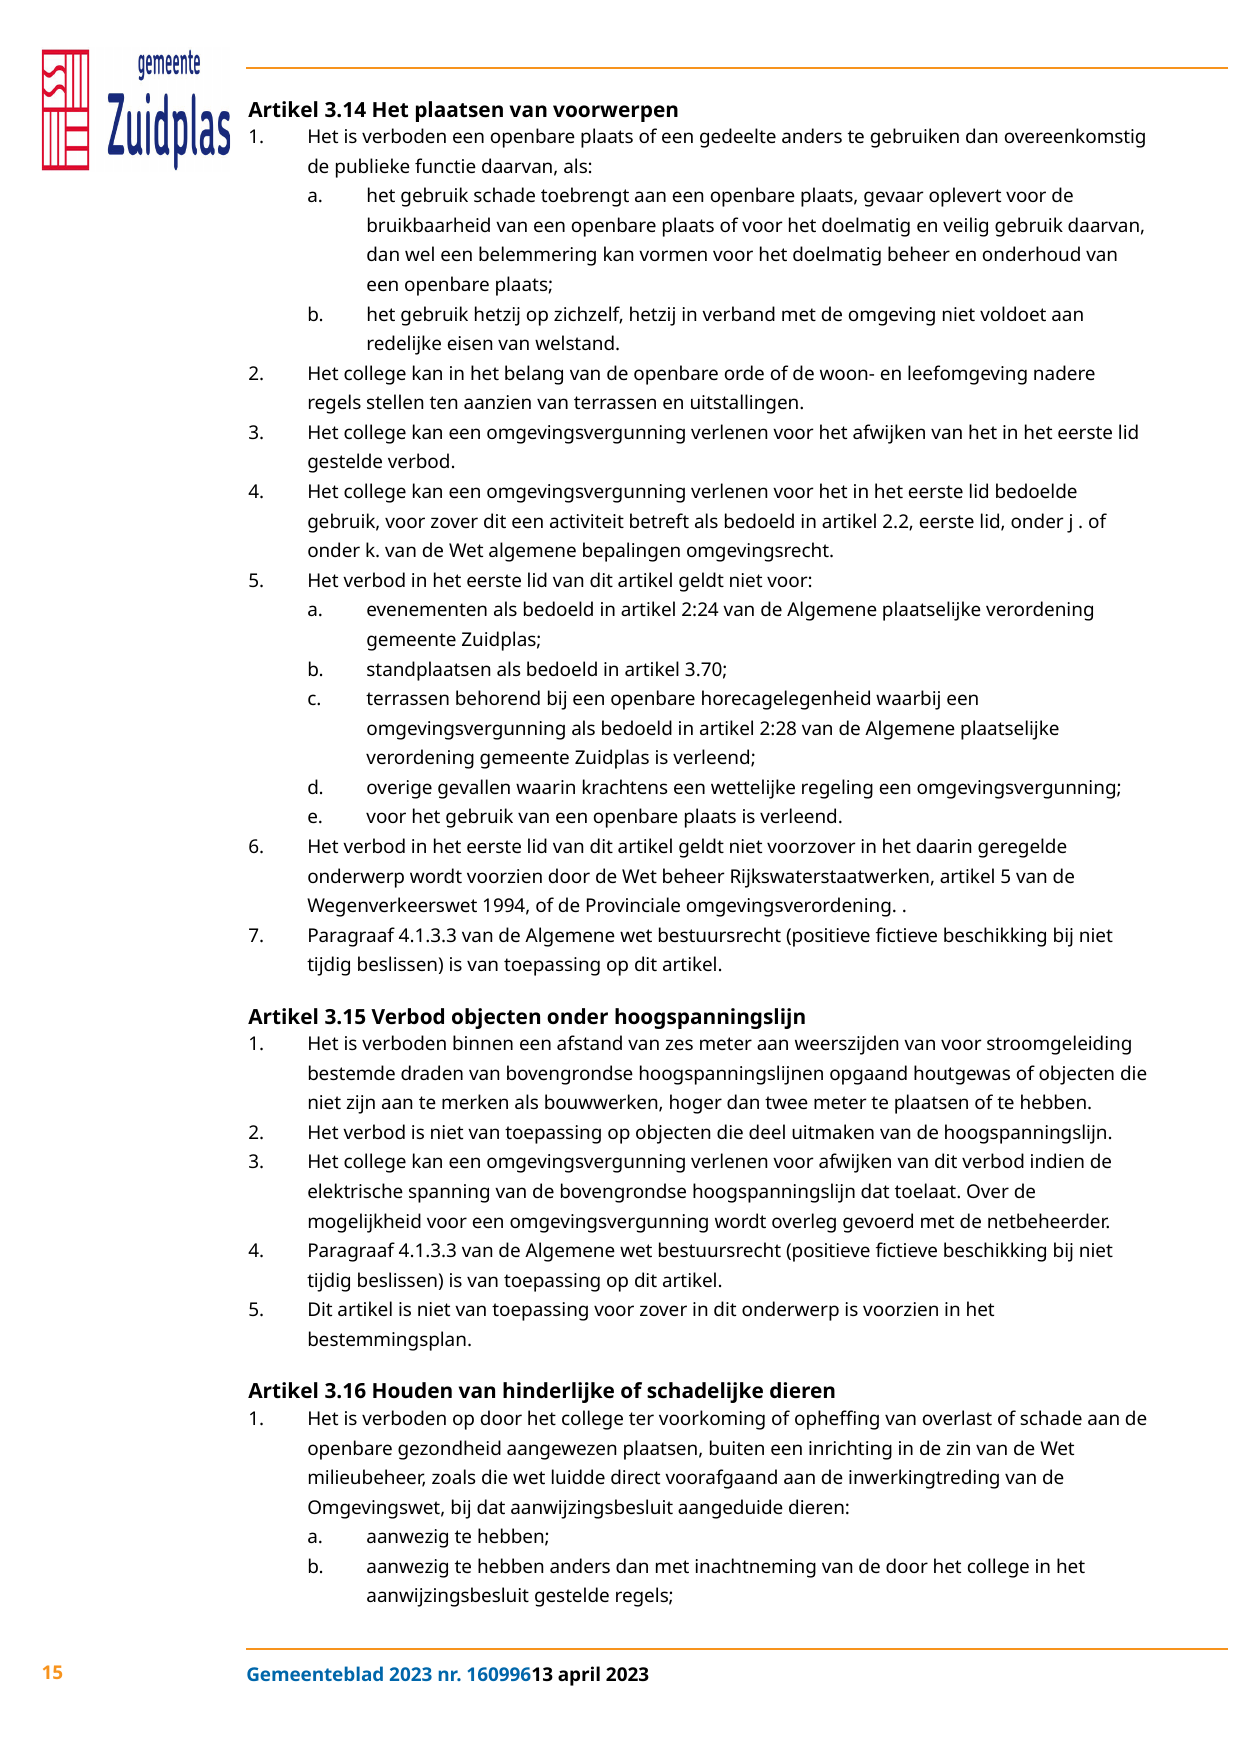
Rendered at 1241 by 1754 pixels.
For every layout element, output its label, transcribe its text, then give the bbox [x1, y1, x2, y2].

text Artikel 3.16 Houden van hinderlijke of schadelijke dieren [248, 1377, 1152, 1405]
list voor het gebruik van een openbare plaats is verleend. [307, 804, 1152, 829]
list het gebruik hetzij op zichzelf, hetzij in verband met de omgeving niet voldoet aan redelijke eisen van welstand. [307, 301, 1152, 356]
list Het college kan een omgevingsvergunning verlenen voor afwijken van dit verbod indien de elektrische spanning van de bovengrondse hoogspanningslijn dat toelaat. Over de mogelijkheid voor een omgevingsvergunning wordt overleg gevoerd met de netbeheerder. [248, 1149, 1152, 1234]
list Het verbod is niet van toepassing op objecten die deel uitmaken van de hoogspanningslijn. [248, 1119, 1152, 1145]
list Het college kan een omgevingsvergunning verlenen voor het afwijken van het in het eerste lid gestelde verbod. [248, 419, 1152, 474]
list Het verbod in het eerste lid van dit artikel geldt niet voorzover in het daarin geregelde onderwerp wordt voorzien door de Wet beheer Rijkswaterstaatwerken, artikel 5 van de Wegenverkeerswet 1994, of de Provinciale omgevingsverordening. . [248, 833, 1152, 918]
list Dit artikel is niet van toepassing voor zover in dit onderwerp is voorzien in het bestemmingsplan. [248, 1297, 1152, 1352]
text Artikel 3.15 Verbod objecten onder hoogspanningslijn [248, 1002, 1152, 1030]
list overige gevallen waarin krachtens een wettelijke regeling een omgevingsvergunning; [307, 774, 1152, 800]
list Het college kan in het belang van de openbare orde of de woon- en leefomgeving nadere regels stellen ten aanzien van terrassen en uitstallingen. [248, 360, 1152, 415]
list het gebruik schade toebrengt aan een openbare plaats, gevaar oplevert voor de bruikbaarheid van een openbare plaats of voor het doelmatig en veilig gebruik daarvan, dan wel een belemmering kan vormen voor het doelmatig beheer en onderhoud van een openbare plaats; [307, 182, 1152, 297]
list aanwezig te hebben anders dan met inachtneming van de door het college in het aanwijzingsbesluit gestelde regels; [307, 1553, 1152, 1608]
text Artikel 3.14 Het plaatsen van voorwerpen [248, 95, 1152, 123]
list terrassen behorend bij een openbare horecagelegenheid waarbij een omgevingsvergunning als bedoeld in artikel 2:28 van de Algemene plaatselijke verordening gemeente Zuidplas is verleend; [307, 685, 1152, 770]
picture [41, 47, 231, 172]
list evenementen als bedoeld in artikel 2:24 van de Algemene plaatselijke verordening gemeente Zuidplas; [307, 597, 1152, 652]
list Paragraaf 4.1.3.3 van de Algemene wet bestuursrecht (positieve fictieve beschikking bij niet tijdig beslissen) is van toepassing op dit artikel. [248, 922, 1152, 977]
list aanwezig te hebben; [307, 1523, 1152, 1549]
list Het college kan een omgevingsvergunning verlenen voor het in het eerste lid bedoelde gebruik, voor zover dit een activiteit betreft als bedoeld in artikel 2.2, eerste lid, onder j . of onder k. van de Wet algemene bepalingen omgevingsrecht. [248, 478, 1152, 563]
list Het verbod in het eerste lid van dit artikel geldt niet voor: [248, 567, 1152, 593]
list Het is verboden binnen een afstand van zes meter aan weerszijden van voor stroomgeleiding bestemde draden van bovengrondse hoogspanningslijnen opgaand houtgewas of objecten die niet zijn aan te merken als bouwwerken, hoger dan twee meter te plaatsen of te hebben. [248, 1030, 1152, 1115]
list Het is verboden op door het college ter voorkoming of opheffing van overlast of schade aan de openbare gezondheid aangewezen plaatsen, buiten een inrichting in de zin van de Wet milieubeheer, zoals die wet luidde direct voorafgaand aan de inwerkingtreding van de Omgevingswet, bij dat aanwijzingsbesluit aangeduide dieren: [248, 1405, 1152, 1519]
list Het is verboden een openbare plaats of een gedeelte anders te gebruiken dan overeenkomstig de publieke functie daarvan, als: [248, 123, 1152, 178]
list standplaatsen als bedoeld in artikel 3.70; [307, 656, 1152, 681]
list Paragraaf 4.1.3.3 van de Algemene wet bestuursrecht (positieve fictieve beschikking bij niet tijdig beslissen) is van toepassing op dit artikel. [248, 1237, 1152, 1293]
